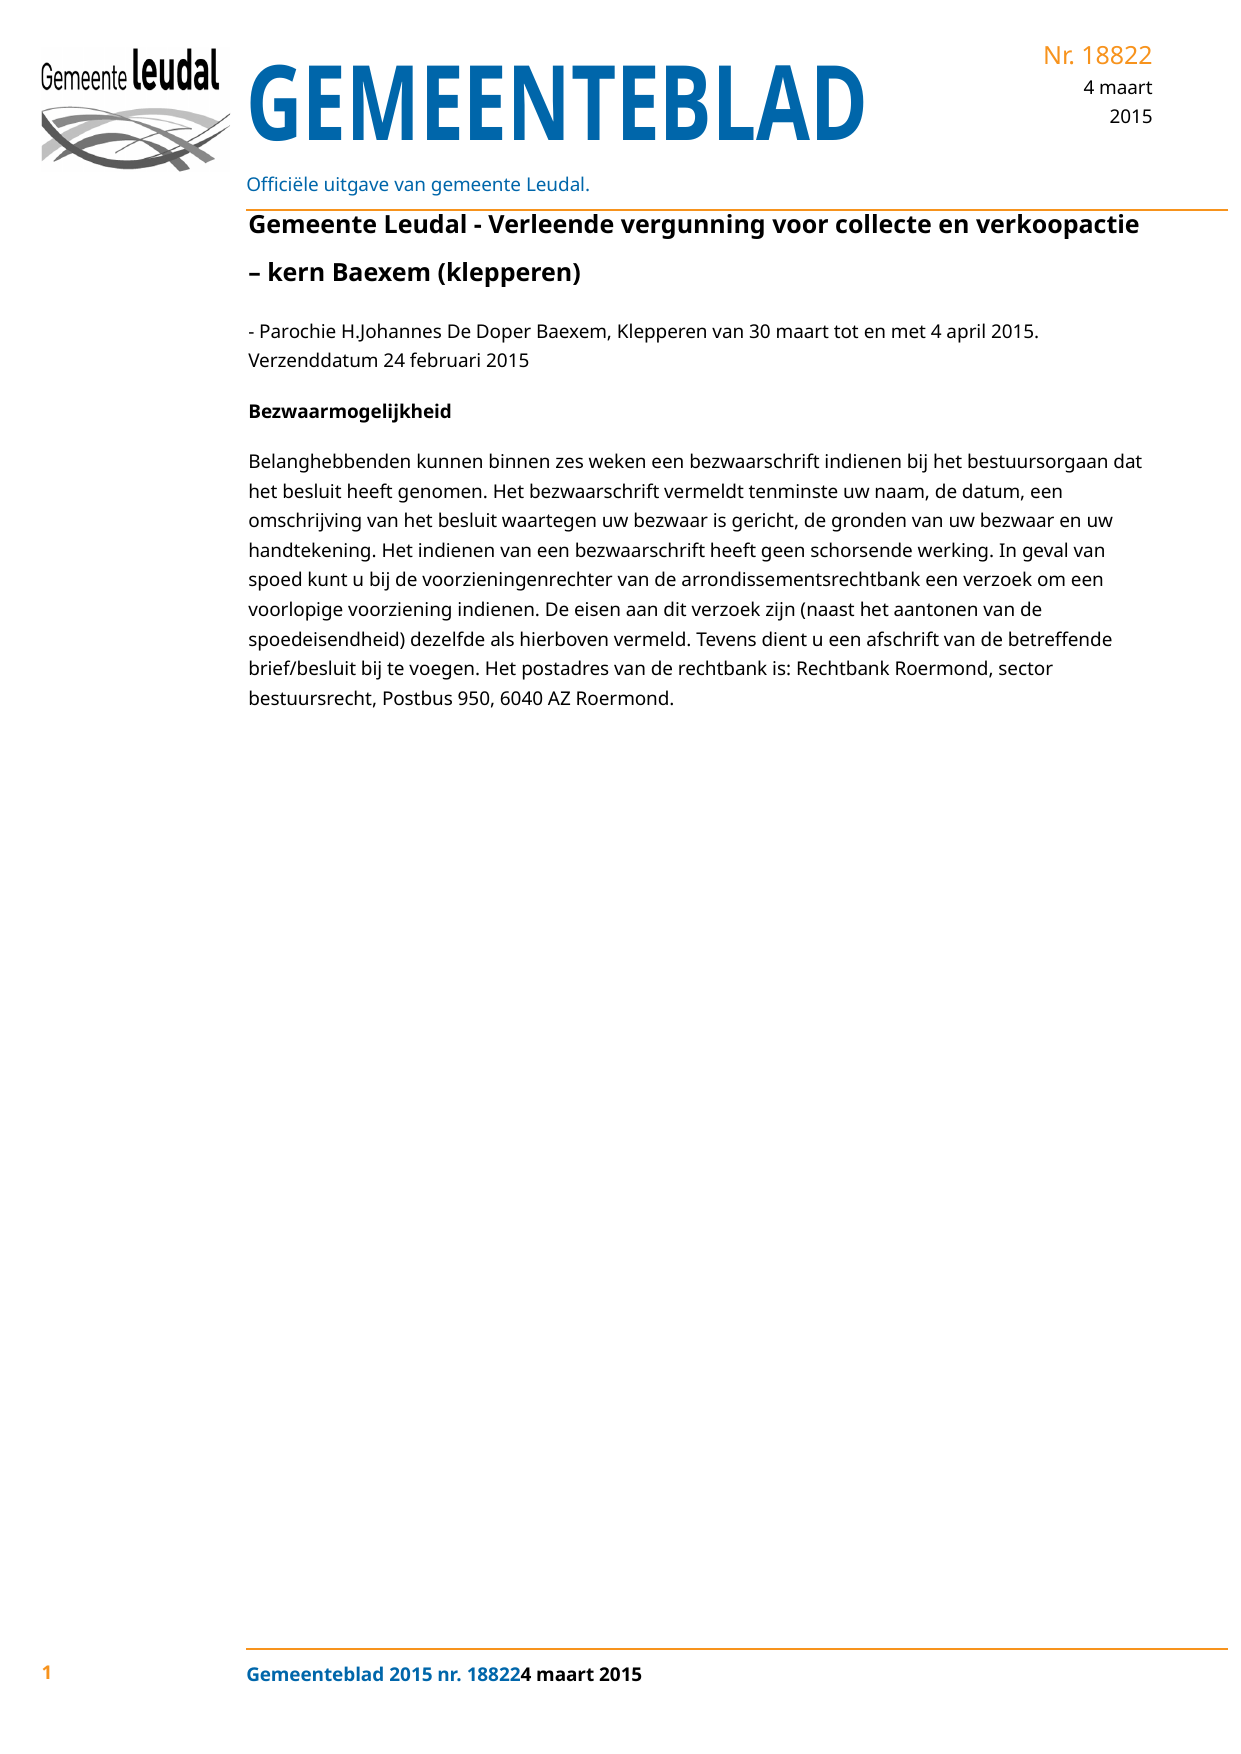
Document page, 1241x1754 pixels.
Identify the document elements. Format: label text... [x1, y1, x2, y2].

picture [41, 47, 231, 172]
text Gemeente Leudal - Verleende vergunning voor collecte en verkoopactie – kern Baexem (klepperen) [248, 211, 1152, 288]
text Bezwaarmogelijkheid [248, 398, 1152, 424]
text - Parochie H.Johannes De Doper Baexem, Klepperen van 30 maart tot en met 4 april 2015. Verzenddatum 24 februari 2015 [248, 318, 1152, 373]
text Belanghebbenden kunnen binnen zes weken een bezwaarschrift indienen bij het bestuursorgaan dat het besluit heeft genomen. Het bezwaarschrift vermeldt tenminste uw naam, de datum, een omschrijving van het besluit waartegen uw bezwaar is gericht, de gronden van uw bezwaar en uw handtekening. Het indienen van een bezwaarschrift heeft geen schorsende werking. In geval van spoed kunt u bij de voorzieningenrechter van de arrondissementsrechtbank een verzoek om een voorlopige voorziening indienen. De eisen aan dit verzoek zijn (naast het aantonen van de spoedeisendheid) dezelfde als hierboven vermeld. Tevens dient u een afschrift van de betreffende brief/besluit bij te voegen. Het postadres van de rechtbank is: Rechtbank Roermond, sector bestuursrecht, Postbus 950, 6040 AZ Roermond. [248, 448, 1152, 711]
